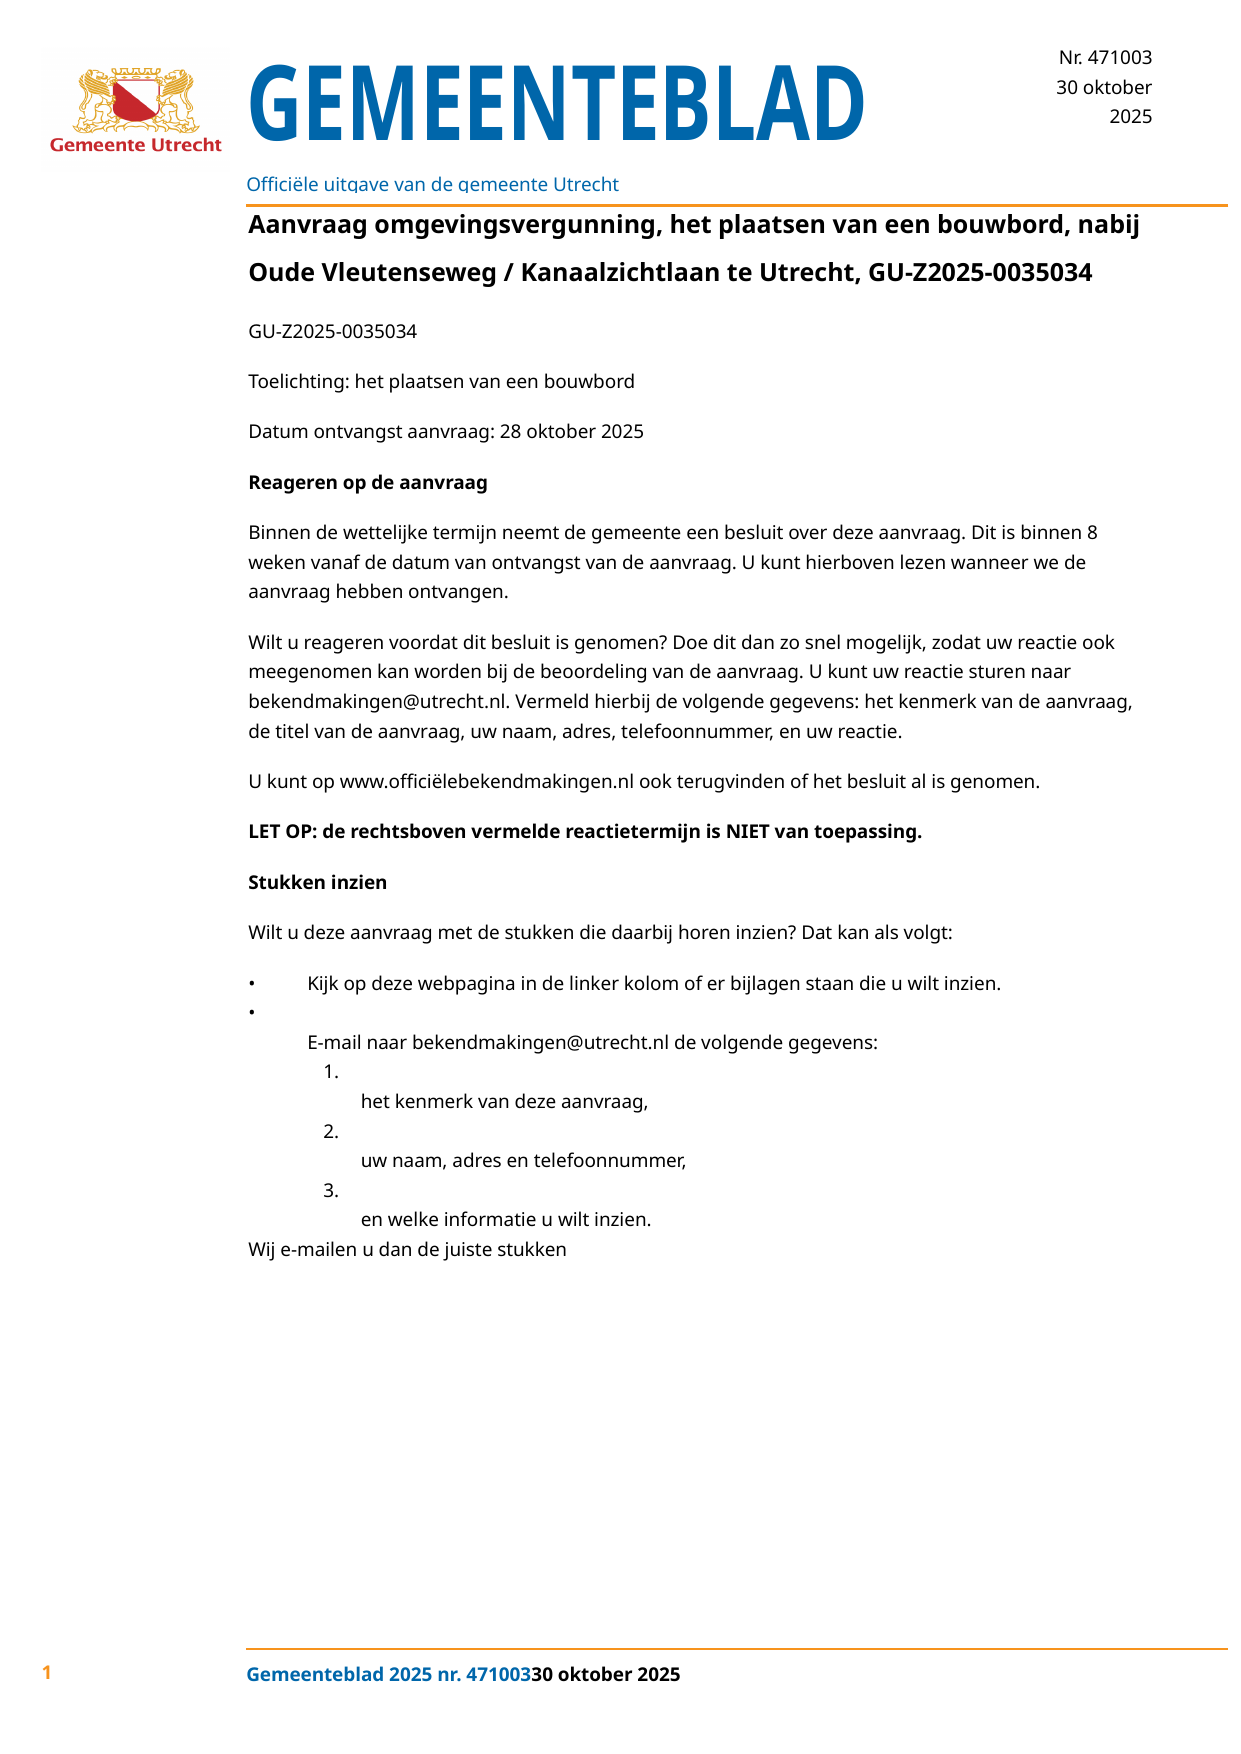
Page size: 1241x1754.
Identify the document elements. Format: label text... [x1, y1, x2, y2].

text Aanvraag omgevingsvergunning, het plaatsen van een bouwbord, nabij Oude Vleutenseweg / Kanaalzichtlaan te Utrecht, GU-Z2025-0035034 [248, 207, 1152, 288]
text Stukken inzien [248, 869, 1152, 895]
list het kenmerk van deze aanvraag, [323, 1088, 1152, 1114]
text Reageren op de aanvraag [248, 469, 1152, 495]
text Datum ontvangst aanvraag: 28 oktober 2025 [248, 419, 1152, 444]
list Kijk op deze webpagina in de linker kolom of er bijlagen staan die u wilt inzien. [248, 970, 1152, 996]
text U kunt op www.officiëlebekendmakingen.nl ook terugvinden of het besluit al is genomen. [248, 768, 1152, 794]
list en welke informatie u wilt inzien. [323, 1207, 1152, 1232]
text LET OP: de rechtsboven vermelde reactietermijn is NIET van toepassing. [248, 819, 1152, 844]
text Binnen de wettelijke termijn neemt de gemeente een besluit over deze aanvraag. Dit is binnen 8 weken vanaf de datum van ontvangst van de aanvraag. U kunt hierboven lezen wanneer we de aanvraag hebben ontvangen. [248, 519, 1152, 604]
text Wilt u deze aanvraag met de stukken die daarbij horen inzien? Dat kan als volgt: [248, 919, 1152, 945]
list E-mail naar bekendmakingen@utrecht.nl de volgende gegevens: [248, 1029, 1152, 1055]
picture [41, 47, 231, 172]
list uw naam, adres en telefoonnummer, [323, 1147, 1152, 1173]
text GU-Z2025-0035034 [248, 318, 1152, 344]
text Toelichting: het plaatsen van een bouwbord [248, 368, 1152, 394]
text Wilt u reageren voordat dit besluit is genomen? Doe dit dan zo snel mogelijk, zodat uw reactie ook meegenomen kan worden bij de beoordeling van de aanvraag. U kunt uw reactie sturen naar bekendmakingen@utrecht.nl. Vermeld hierbij de volgende gegevens: het kenmerk van de aanvraag, de titel van de aanvraag, uw naam, adres, telefoonnummer, en uw reactie. [248, 629, 1152, 744]
text Wij e-mailen u dan de juiste stukken [248, 1236, 1152, 1262]
